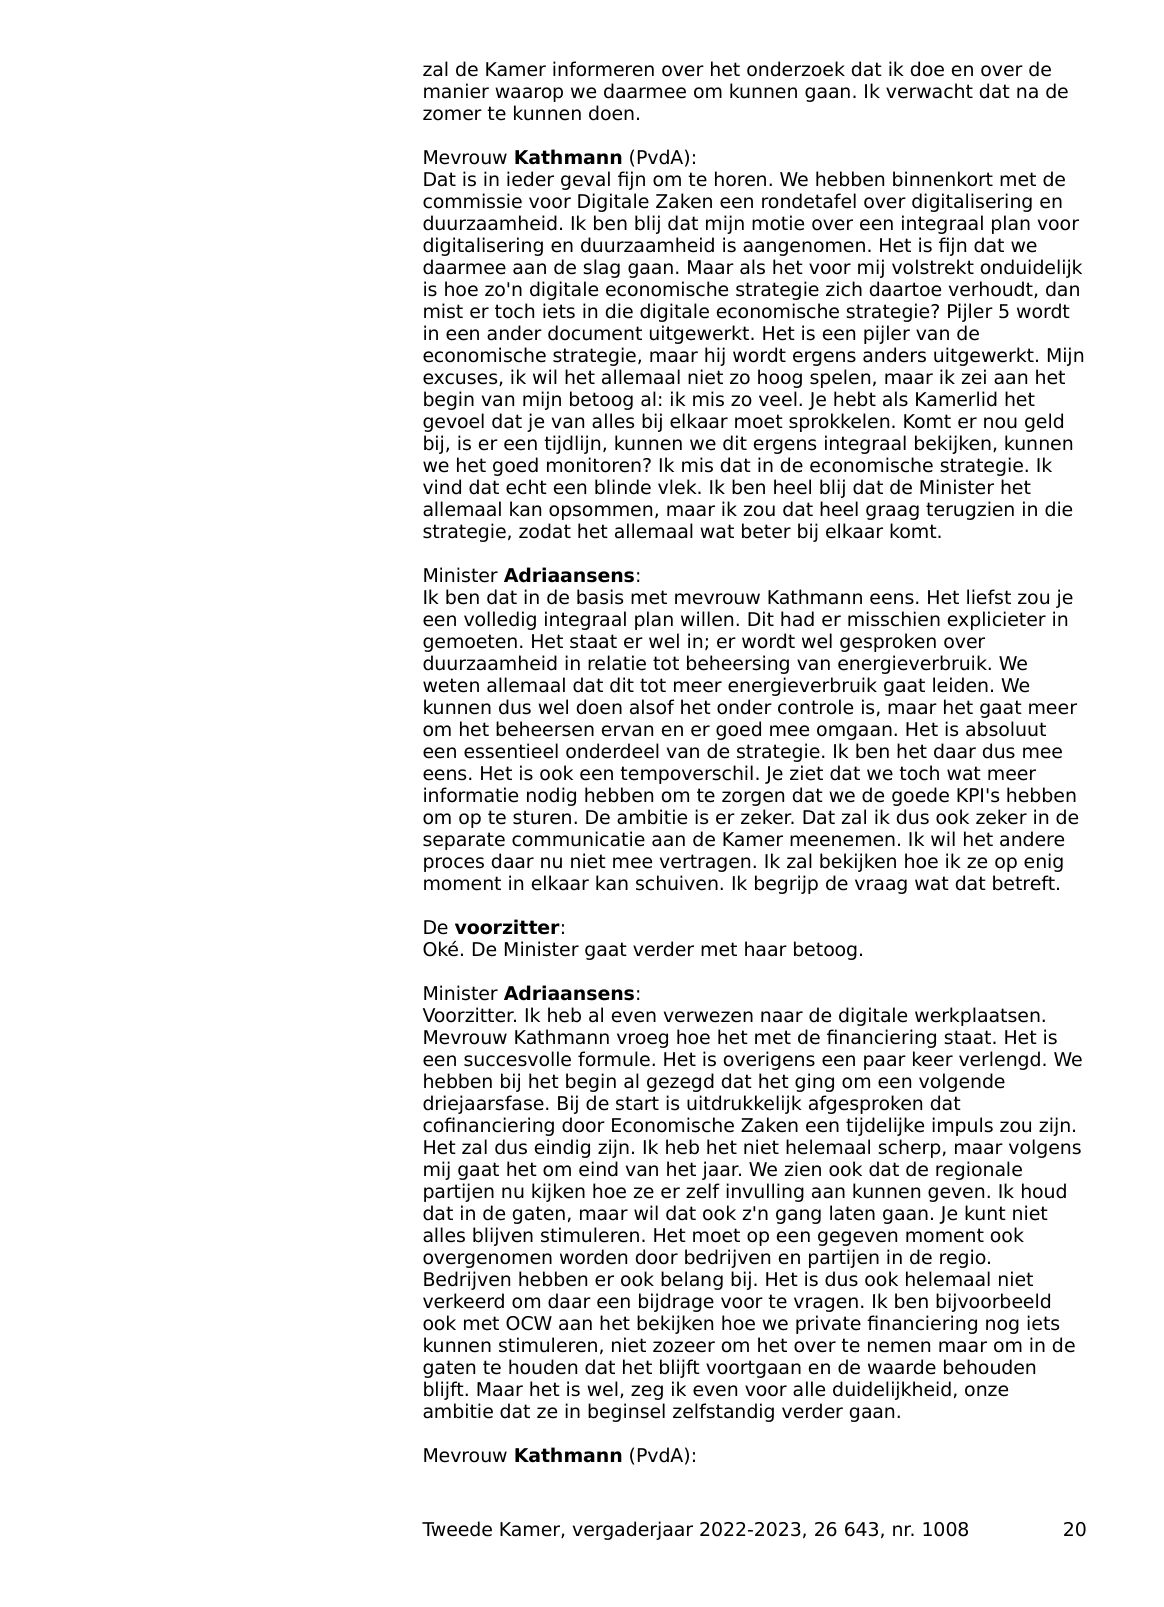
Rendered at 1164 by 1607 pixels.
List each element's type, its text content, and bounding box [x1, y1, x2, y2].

text zal de Kamer informeren over het onderzoek dat ik doe en over de manier waarop we daarmee om kunnen gaan. Ik verwacht dat na de zomer te kunnen doen. [422, 59, 1087, 125]
text Mevrouw Kathmann (PvdA): [422, 147, 1087, 169]
text Mevrouw Kathmann (PvdA): [422, 1445, 1087, 1467]
text De voorzitter: [422, 917, 1087, 939]
text Oké. De Minister gaat verder met haar betoog. [422, 939, 1087, 961]
text Voorzitter. Ik heb al even verwezen naar de digitale werkplaatsen. Mevrouw Kathmann vroeg hoe het met de financiering staat. Het is een succesvolle formule. Het is overigens een paar keer verlengd. We hebben bij het begin al gezegd dat het ging om een volgende driejaarsfase. Bij de start is uitdrukkelijk afgesproken dat cofinanciering door Economische Zaken een tijdelijke impuls zou zijn. Het zal dus eindig zijn. Ik heb het niet helemaal scherp, maar volgens mij gaat het om eind van het jaar. We zien ook dat de regionale partijen nu kijken hoe ze er zelf invulling aan kunnen geven. Ik houd dat in de gaten, maar wil dat ook z'n gang laten gaan. Je kunt niet alles blijven stimuleren. Het moet op een gegeven moment ook overgenomen worden door bedrijven en partijen in de regio. Bedrijven hebben er ook belang bij. Het is dus ook helemaal niet verkeerd om daar een bijdrage voor te vragen. Ik ben bijvoorbeeld ook met OCW aan het bekijken hoe we private financiering nog iets kunnen stimuleren, niet zozeer om het over te nemen maar om in de gaten te houden dat het blijft voortgaan en de waarde behouden blijft. Maar het is wel, zeg ik even voor alle duidelijkheid, onze ambitie dat ze in beginsel zelfstandig verder gaan. [422, 1005, 1087, 1423]
text Minister Adriaansens: [422, 983, 1087, 1005]
text Dat is in ieder geval fijn om te horen. We hebben binnenkort met de commissie voor Digitale Zaken een rondetafel over digitalisering en duurzaamheid. Ik ben blij dat mijn motie over een integraal plan voor digitalisering en duurzaamheid is aangenomen. Het is fijn dat we daarmee aan de slag gaan. Maar als het voor mij volstrekt onduidelijk is hoe zo'n digitale economische strategie zich daartoe verhoudt, dan mist er toch iets in die digitale economische strategie? Pijler 5 wordt in een ander document uitgewerkt. Het is een pijler van de economische strategie, maar hij wordt ergens anders uitgewerkt. Mijn excuses, ik wil het allemaal niet zo hoog spelen, maar ik zei aan het begin van mijn betoog al: ik mis zo veel. Je hebt als Kamerlid het gevoel dat je van alles bij elkaar moet sprokkelen. Komt er nou geld bij, is er een tijdlijn, kunnen we dit ergens integraal bekijken, kunnen we het goed monitoren? Ik mis dat in de economische strategie. Ik vind dat echt een blinde vlek. Ik ben heel blij dat de Minister het allemaal kan opsommen, maar ik zou dat heel graag terugzien in die strategie, zodat het allemaal wat beter bij elkaar komt. [422, 169, 1087, 543]
text Minister Adriaansens: [422, 565, 1087, 587]
text Ik ben dat in de basis met mevrouw Kathmann eens. Het liefst zou je een volledig integraal plan willen. Dit had er misschien explicieter in gemoeten. Het staat er wel in; er wordt wel gesproken over duurzaamheid in relatie tot beheersing van energieverbruik. We weten allemaal dat dit tot meer energieverbruik gaat leiden. We kunnen dus wel doen alsof het onder controle is, maar het gaat meer om het beheersen ervan en er goed mee omgaan. Het is absoluut een essentieel onderdeel van de strategie. Ik ben het daar dus mee eens. Het is ook een tempoverschil. Je ziet dat we toch wat meer informatie nodig hebben om te zorgen dat we de goede KPI's hebben om op te sturen. De ambitie is er zeker. Dat zal ik dus ook zeker in de separate communicatie aan de Kamer meenemen. Ik wil het andere proces daar nu niet mee vertragen. Ik zal bekijken hoe ik ze op enig moment in elkaar kan schuiven. Ik begrijp de vraag wat dat betreft. [422, 587, 1087, 895]
